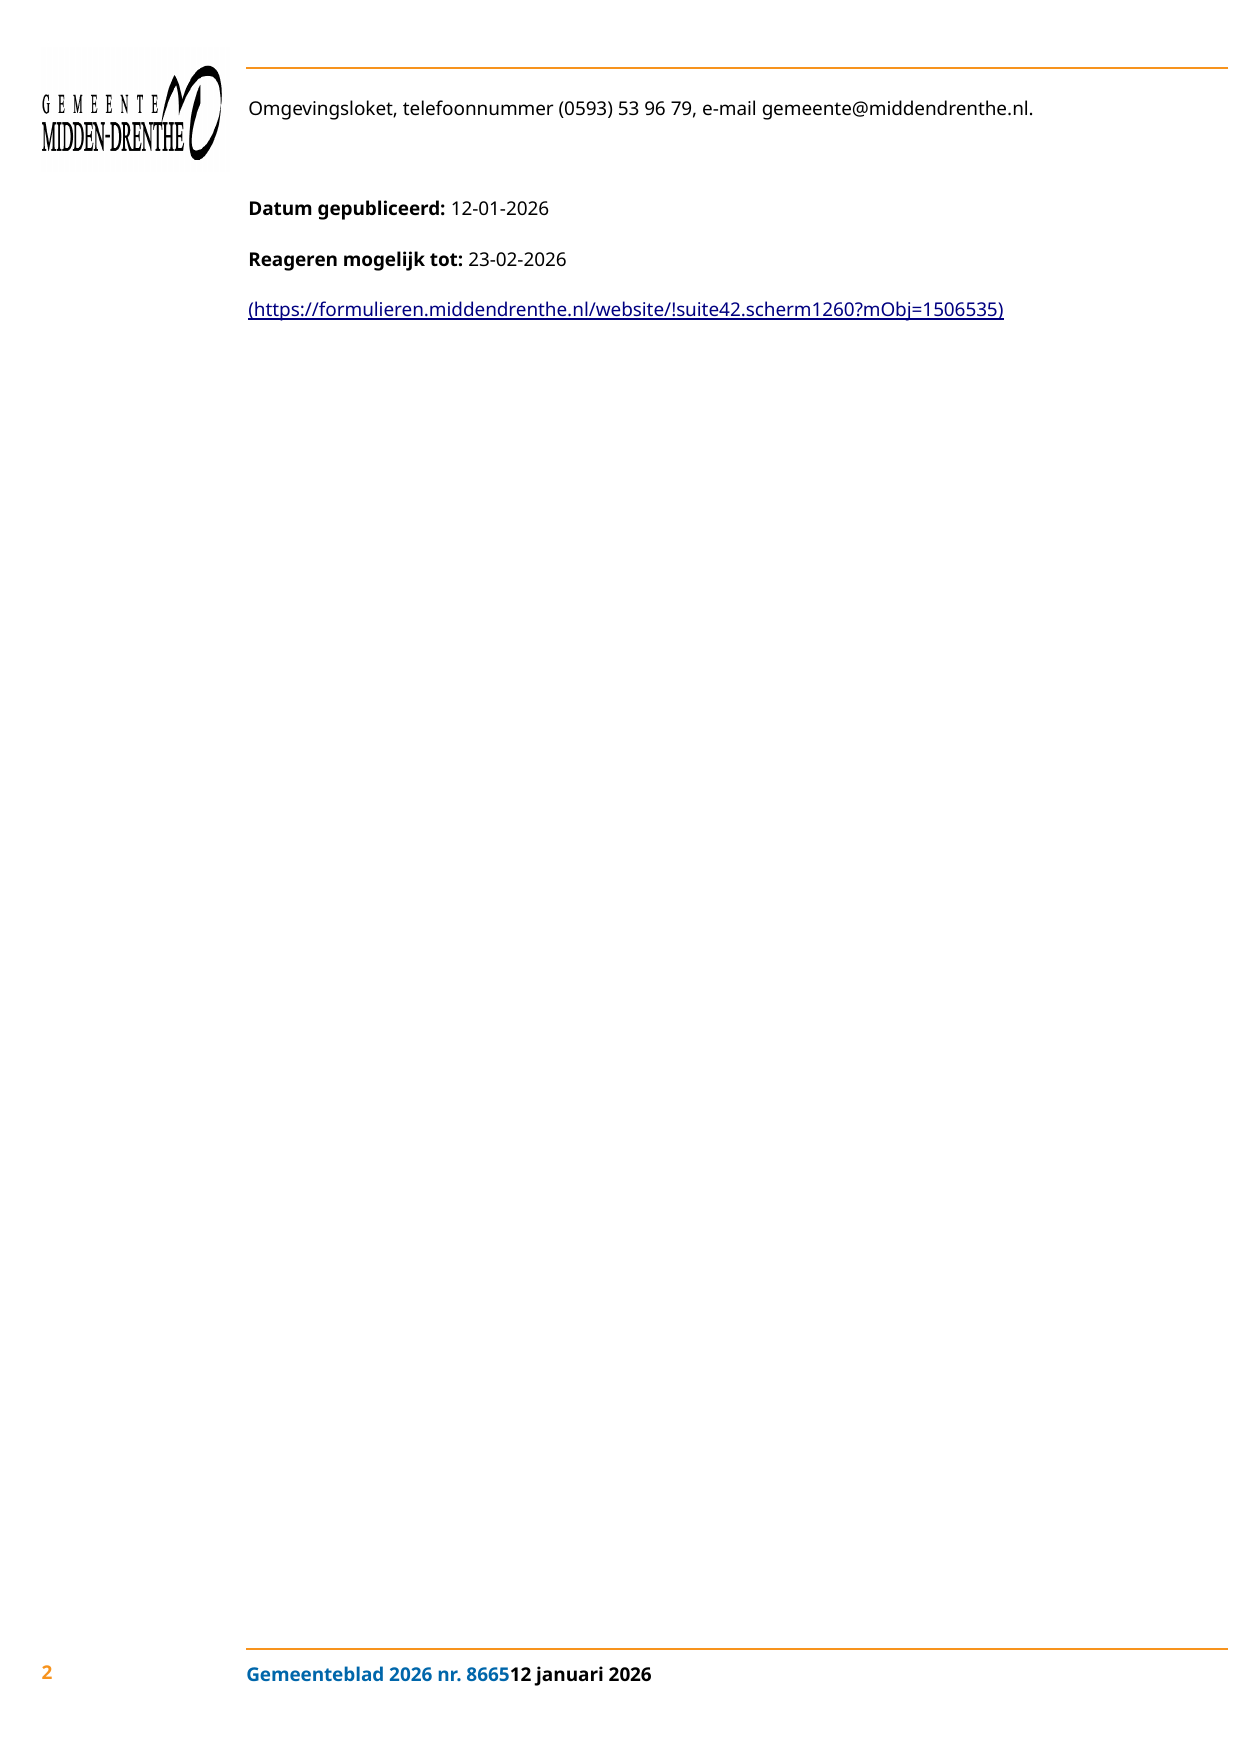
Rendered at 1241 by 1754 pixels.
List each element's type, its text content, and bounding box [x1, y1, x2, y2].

picture [41, 47, 231, 172]
text (https://formulieren.middendrenthe.nl/website/!suite42.scherm1260?mObj=1506535) [248, 296, 1152, 322]
text Omgevingsloket, telefoonnummer (0593) 53 96 79, e-mail gemeente@middendrenthe.nl. [248, 95, 1152, 121]
text Datum gepubliceerd: 12-01-2026 [248, 196, 1152, 221]
text Reageren mogelijk tot: 23-02-2026 [248, 246, 1152, 272]
